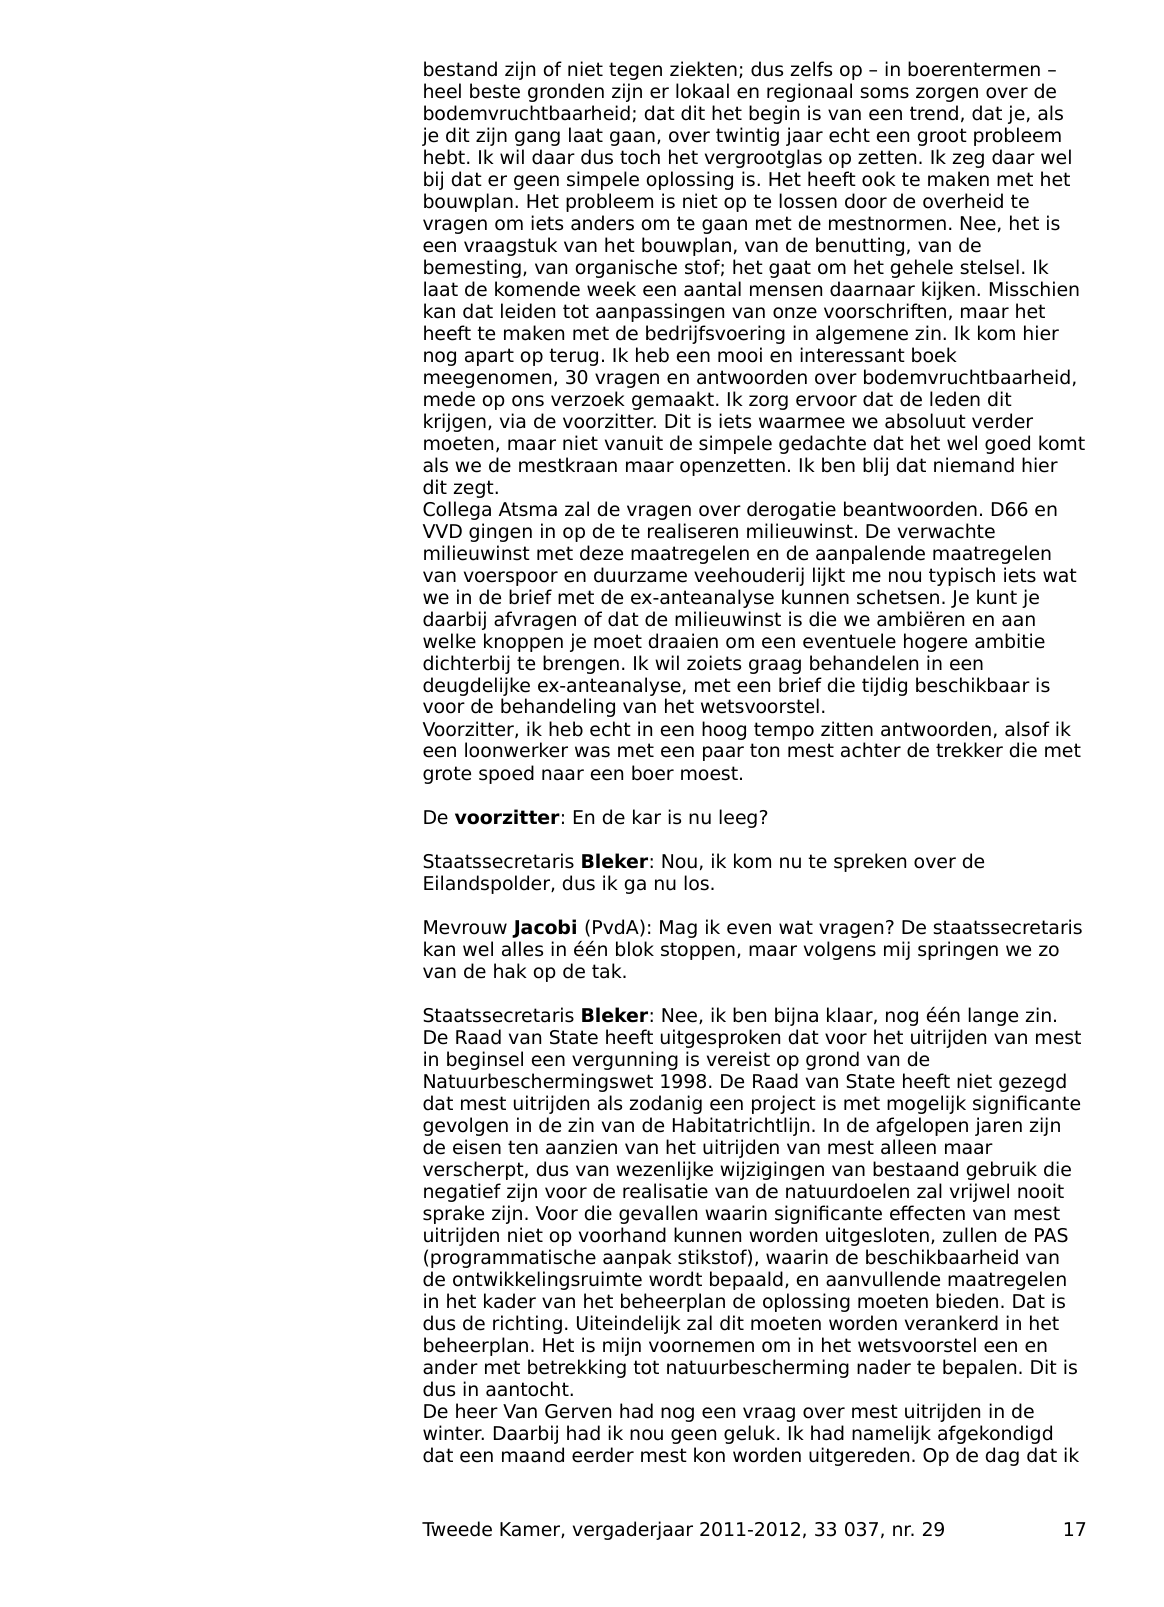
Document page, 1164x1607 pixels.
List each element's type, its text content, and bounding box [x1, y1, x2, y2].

text De heer Van Gerven had nog een vraag over mest uitrijden in de winter. Daarbij had ik nou geen geluk. Ik had namelijk afgekondigd dat een maand eerder mest kon worden uitgereden. Op de dag dat ik [422, 1401, 1087, 1467]
text Staatssecretaris Bleker: Nou, ik kom nu te spreken over de Eilandspolder, dus ik ga nu los. [422, 851, 1087, 895]
text bestand zijn of niet tegen ziekten; dus zelfs op – in boerentermen – heel beste gronden zijn er lokaal en regionaal soms zorgen over de bodemvruchtbaarheid; dat dit het begin is van een trend, dat je, als je dit zijn gang laat gaan, over twintig jaar echt een groot probleem hebt. Ik wil daar dus toch het vergrootglas op zetten. Ik zeg daar wel bij dat er geen simpele oplossing is. Het heeft ook te maken met het bouwplan. Het probleem is niet op te lossen door de overheid te vragen om iets anders om te gaan met de mestnormen. Nee, het is een vraagstuk van het bouwplan, van de benutting, van de bemesting, van organische stof; het gaat om het gehele stelsel. Ik laat de komende week een aantal mensen daarnaar kijken. Misschien kan dat leiden tot aanpassingen van onze voorschriften, maar het heeft te maken met de bedrijfsvoering in algemene zin. Ik kom hier nog apart op terug. Ik heb een mooi en interessant boek meegenomen, 30 vragen en antwoorden over bodemvruchtbaarheid, mede op ons verzoek gemaakt. Ik zorg ervoor dat de leden dit krijgen, via de voorzitter. Dit is iets waarmee we absoluut verder moeten, maar niet vanuit de simpele gedachte dat het wel goed komt als we de mestkraan maar openzetten. Ik ben blij dat niemand hier dit zegt. [422, 59, 1087, 499]
text Staatssecretaris Bleker: Nee, ik ben bijna klaar, nog één lange zin. De Raad van State heeft uitgesproken dat voor het uitrijden van mest in beginsel een vergunning is vereist op grond van de Natuurbeschermingswet 1998. De Raad van State heeft niet gezegd dat mest uitrijden als zodanig een project is met mogelijk significante gevolgen in de zin van de Habitatrichtlijn. In de afgelopen jaren zijn de eisen ten aanzien van het uitrijden van mest alleen maar verscherpt, dus van wezenlijke wijzigingen van bestaand gebruik die negatief zijn voor de realisatie van de natuurdoelen zal vrijwel nooit sprake zijn. Voor die gevallen waarin significante effecten van mest uitrijden niet op voorhand kunnen worden uitgesloten, zullen de PAS (programmatische aanpak stikstof), waarin de beschikbaarheid van de ontwikkelingsruimte wordt bepaald, en aanvullende maatregelen in het kader van het beheerplan de oplossing moeten bieden. Dat is dus de richting. Uiteindelijk zal dit moeten worden verankerd in het beheerplan. Het is mijn voornemen om in het wetsvoorstel een en ander met betrekking tot natuurbescherming nader te bepalen. Dit is dus in aantocht. [422, 1005, 1087, 1401]
text Voorzitter, ik heb echt in een hoog tempo zitten antwoorden, alsof ik een loonwerker was met een paar ton mest achter de trekker die met grote spoed naar een boer moest. [422, 718, 1087, 784]
text De voorzitter: En de kar is nu leeg? [422, 807, 1087, 828]
text Mevrouw Jacobi (PvdA): Mag ik even wat vragen? De staatssecretaris kan wel alles in één blok stoppen, maar volgens mij springen we zo van de hak op de tak. [422, 917, 1087, 983]
text Collega Atsma zal de vragen over derogatie beantwoorden. D66 en VVD gingen in op de te realiseren milieuwinst. De verwachte milieuwinst met deze maatregelen en de aanpalende maatregelen van voerspoor en duurzame veehouderij lijkt me nou typisch iets wat we in de brief met de ex-anteanalyse kunnen schetsen. Je kunt je daarbij afvragen of dat de milieuwinst is die we ambiëren en aan welke knoppen je moet draaien om een eventuele hogere ambitie dichterbij te brengen. Ik wil zoiets graag behandelen in een deugdelijke ex-anteanalyse, met een brief die tijdig beschikbaar is voor de behandeling van het wetsvoorstel. [422, 499, 1087, 718]
